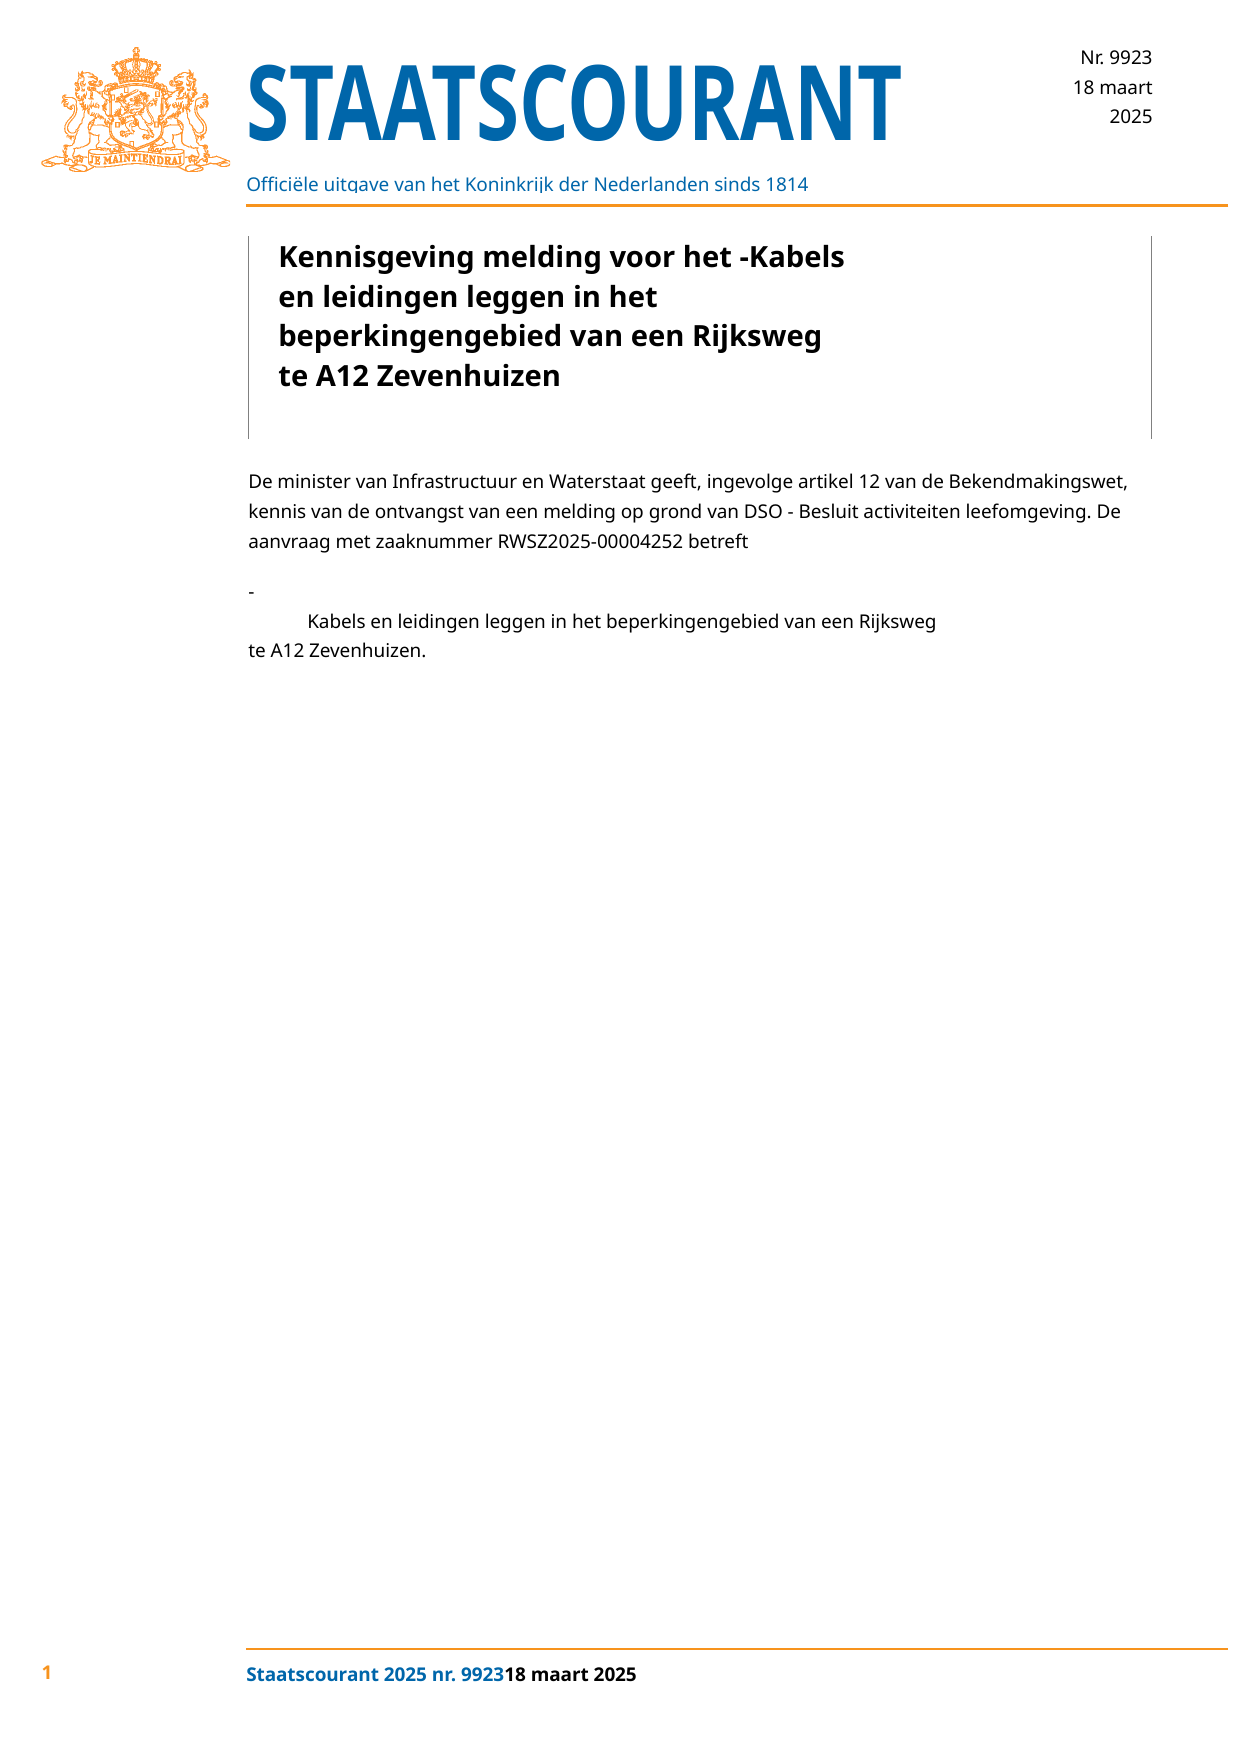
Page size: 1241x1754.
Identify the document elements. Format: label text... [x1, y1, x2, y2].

table_header Kennisgeving melding voor het -Kabels en leidingen leggen in het beperkingengebied van een Rijksweg te A12 Zevenhuizen [249, 236, 850, 439]
list Kabels en leidingen leggen in het beperkingengebied van een Rijksweg [248, 608, 1152, 633]
table_header [850, 236, 912, 413]
picture [41, 47, 231, 172]
text te A12 Zevenhuizen. [248, 637, 1152, 663]
picture [912, 236, 1090, 414]
table_header [850, 414, 1151, 439]
text De minister van Infrastructuur en Waterstaat geeft, ingevolge artikel 12 van de Bekendmakingswet, kennis van de ontvangst van een melding op grond van DSO - Besluit activiteiten leefomgeving. De aanvraag met zaaknummer RWSZ2025-00004252 betreft [248, 469, 1152, 553]
table_header [1090, 236, 1151, 413]
